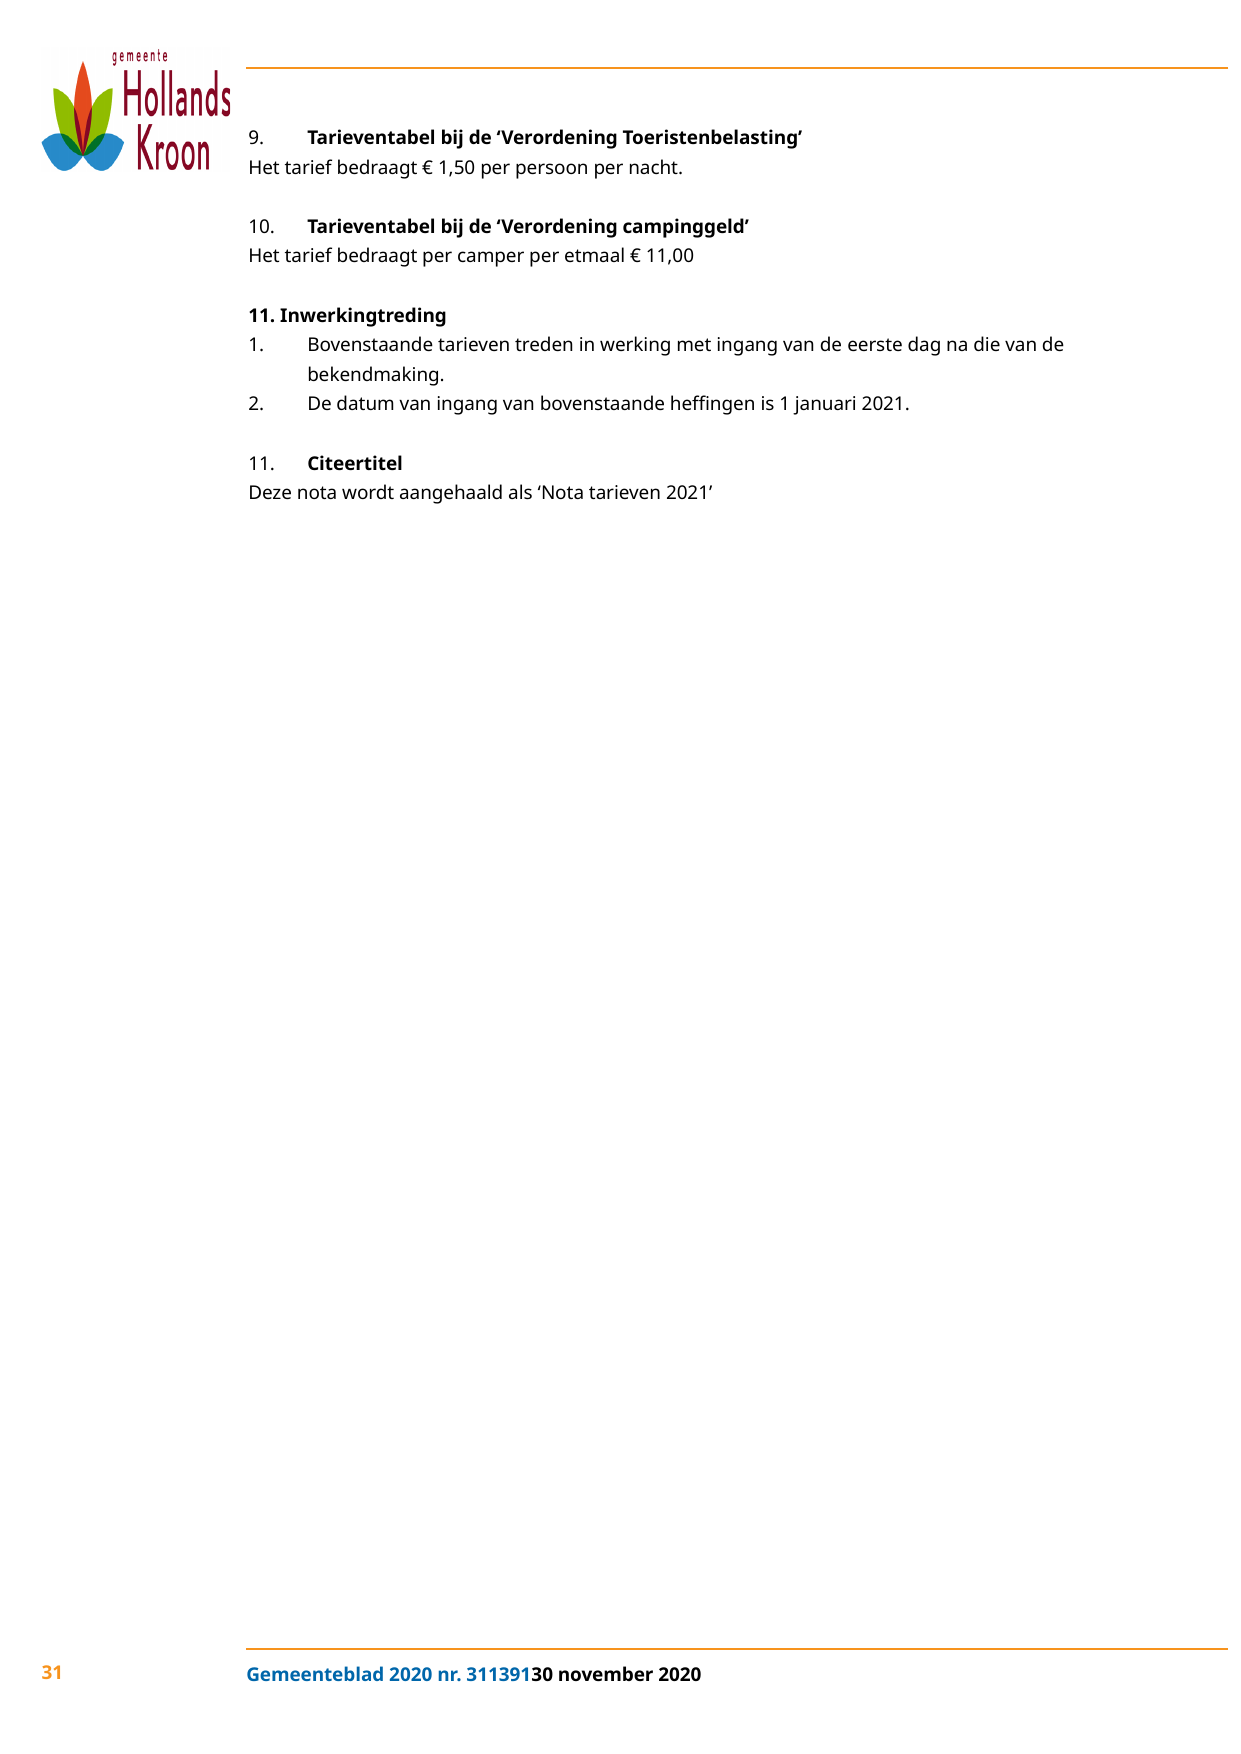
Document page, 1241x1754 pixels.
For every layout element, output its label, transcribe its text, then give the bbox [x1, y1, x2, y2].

text 11. Inwerkingtreding [248, 302, 1152, 328]
text Het tarief bedraagt per camper per etmaal € 11,00 [248, 243, 1152, 268]
list Tarieventabel bij de ‘Verordening campinggeld’ [248, 213, 1152, 239]
list De datum van ingang van bovenstaande heffingen is 1 januari 2021. [248, 391, 1152, 416]
list Citeertitel [248, 450, 1152, 476]
list Tarieventabel bij de ‘Verordening Toeristenbelasting’ [248, 124, 1152, 150]
text Het tarief bedraagt € 1,50 per persoon per nacht. [248, 154, 1152, 180]
text Deze nota wordt aangehaald als ‘Nota tarieven 2021’ [248, 479, 1152, 505]
picture [41, 47, 231, 172]
list Bovenstaande tarieven treden in werking met ingang van de eerste dag na die van de bekendmaking. [248, 331, 1152, 387]
